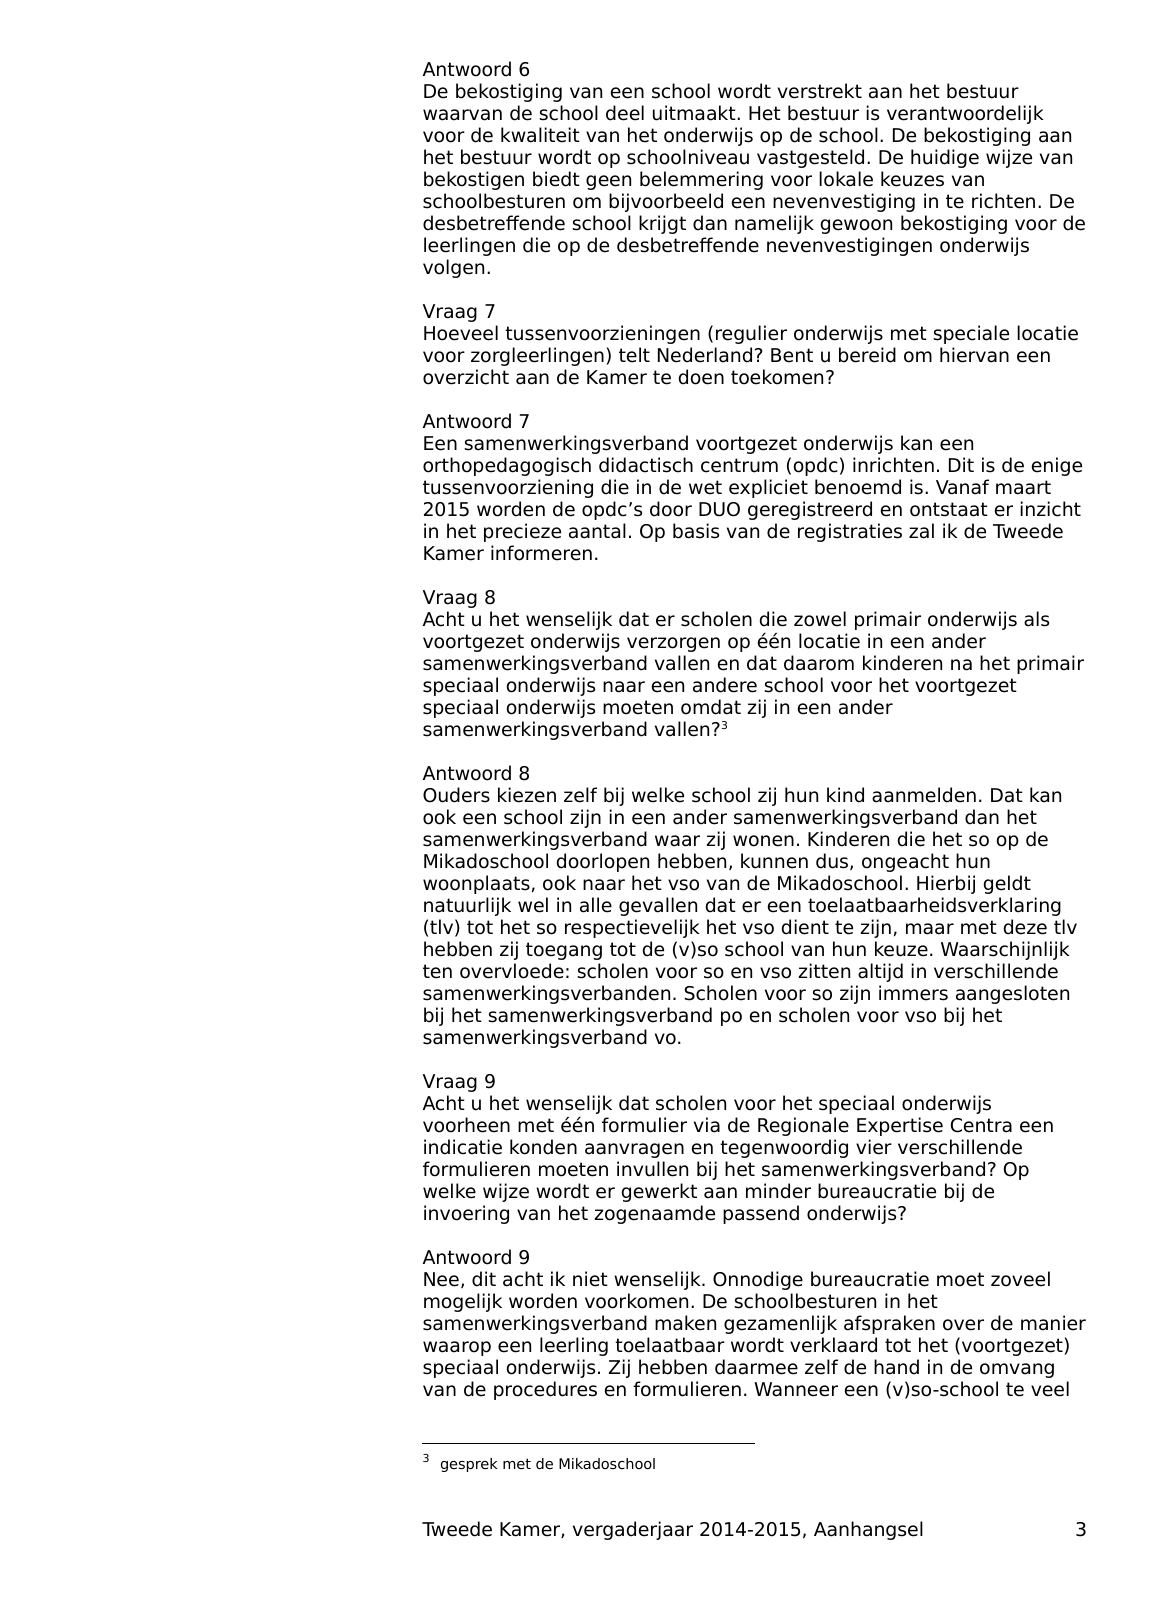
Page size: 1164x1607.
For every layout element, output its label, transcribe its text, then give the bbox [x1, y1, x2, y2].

text De bekostiging van een school wordt verstrekt aan het bestuur waarvan de school deel uitmaakt. Het bestuur is verantwoordelijk voor de kwaliteit van het onderwijs op de school. De bekostiging aan het bestuur wordt op schoolniveau vastgesteld. De huidige wijze van bekostigen biedt geen belemmering voor lokale keuzes van schoolbesturen om bijvoorbeeld een nevenvestiging in te richten. De desbetreffende school krijgt dan namelijk gewoon bekostiging voor de leerlingen die op de desbetreffende nevenvestigingen onderwijs volgen. [422, 81, 1087, 279]
text Antwoord 6 [422, 59, 1087, 81]
text Een samenwerkingsverband voortgezet onderwijs kan een orthopedagogisch didactisch centrum (opdc) inrichten. Dit is de enige tussenvoorziening die in de wet expliciet benoemd is. Vanaf maart 2015 worden de opdc’s door DUO geregistreerd en ontstaat er inzicht in het precieze aantal. Op basis van de registraties zal ik de Tweede Kamer informeren. [422, 433, 1087, 565]
text Nee, dit acht ik niet wenselijk. Onnodige bureaucratie moet zoveel mogelijk worden voorkomen. De schoolbesturen in het samenwerkingsverband maken gezamenlijk afspraken over de manier waarop een leerling toelaatbaar wordt verklaard tot het (voortgezet) speciaal onderwijs. Zij hebben daarmee zelf de hand in de omvang van de procedures en formulieren. Wanneer een (v)so-school te veel [422, 1269, 1087, 1401]
text Acht u het wenselijk dat er scholen die zowel primair onderwijs als voortgezet onderwijs verzorgen op één locatie in een ander samenwerkingsverband vallen en dat daarom kinderen na het primair speciaal onderwijs naar een andere school voor het voortgezet speciaal onderwijs moeten omdat zij in een ander samenwerkingsverband vallen? [422, 609, 1087, 741]
text gesprek met de Mikadoschool [422, 1452, 1087, 1474]
text Ouders kiezen zelf bij welke school zij hun kind aanmelden. Dat kan ook een school zijn in een ander samenwerkingsverband dan het samenwerkingsverband waar zij wonen. Kinderen die het so op de Mikadoschool doorlopen hebben, kunnen dus, ongeacht hun woonplaats, ook naar het vso van de Mikadoschool. Hierbij geldt natuurlijk wel in alle gevallen dat er een toelaatbaarheidsverklaring (tlv) tot het so respectievelijk het vso dient te zijn, maar met deze tlv hebben zij toegang tot de (v)so school van hun keuze. Waarschijnlijk ten overvloede: scholen voor so en vso zitten altijd in verschillende samenwerkingsverbanden. Scholen voor so zijn immers aangesloten bij het samenwerkingsverband po en scholen voor vso bij het samenwerkingsverband vo. [422, 785, 1087, 1049]
text Antwoord 7 [422, 411, 1087, 433]
text Acht u het wenselijk dat scholen voor het speciaal onderwijs voorheen met één formulier via de Regionale Expertise Centra een indicatie konden aanvragen en tegenwoordig vier verschillende formulieren moeten invullen bij het samenwerkingsverband? Op welke wijze wordt er gewerkt aan minder bureaucratie bij de invoering van het zogenaamde passend onderwijs? [422, 1093, 1087, 1225]
text Vraag 9 [422, 1071, 1087, 1093]
text Vraag 8 [422, 587, 1087, 609]
text Hoeveel tussenvoorzieningen (regulier onderwijs met speciale locatie voor zorgleerlingen) telt Nederland? Bent u bereid om hiervan een overzicht aan de Kamer te doen toekomen? [422, 323, 1087, 389]
text Vraag 7 [422, 301, 1087, 323]
text Antwoord 8 [422, 763, 1087, 785]
text Antwoord 9 [422, 1247, 1087, 1269]
